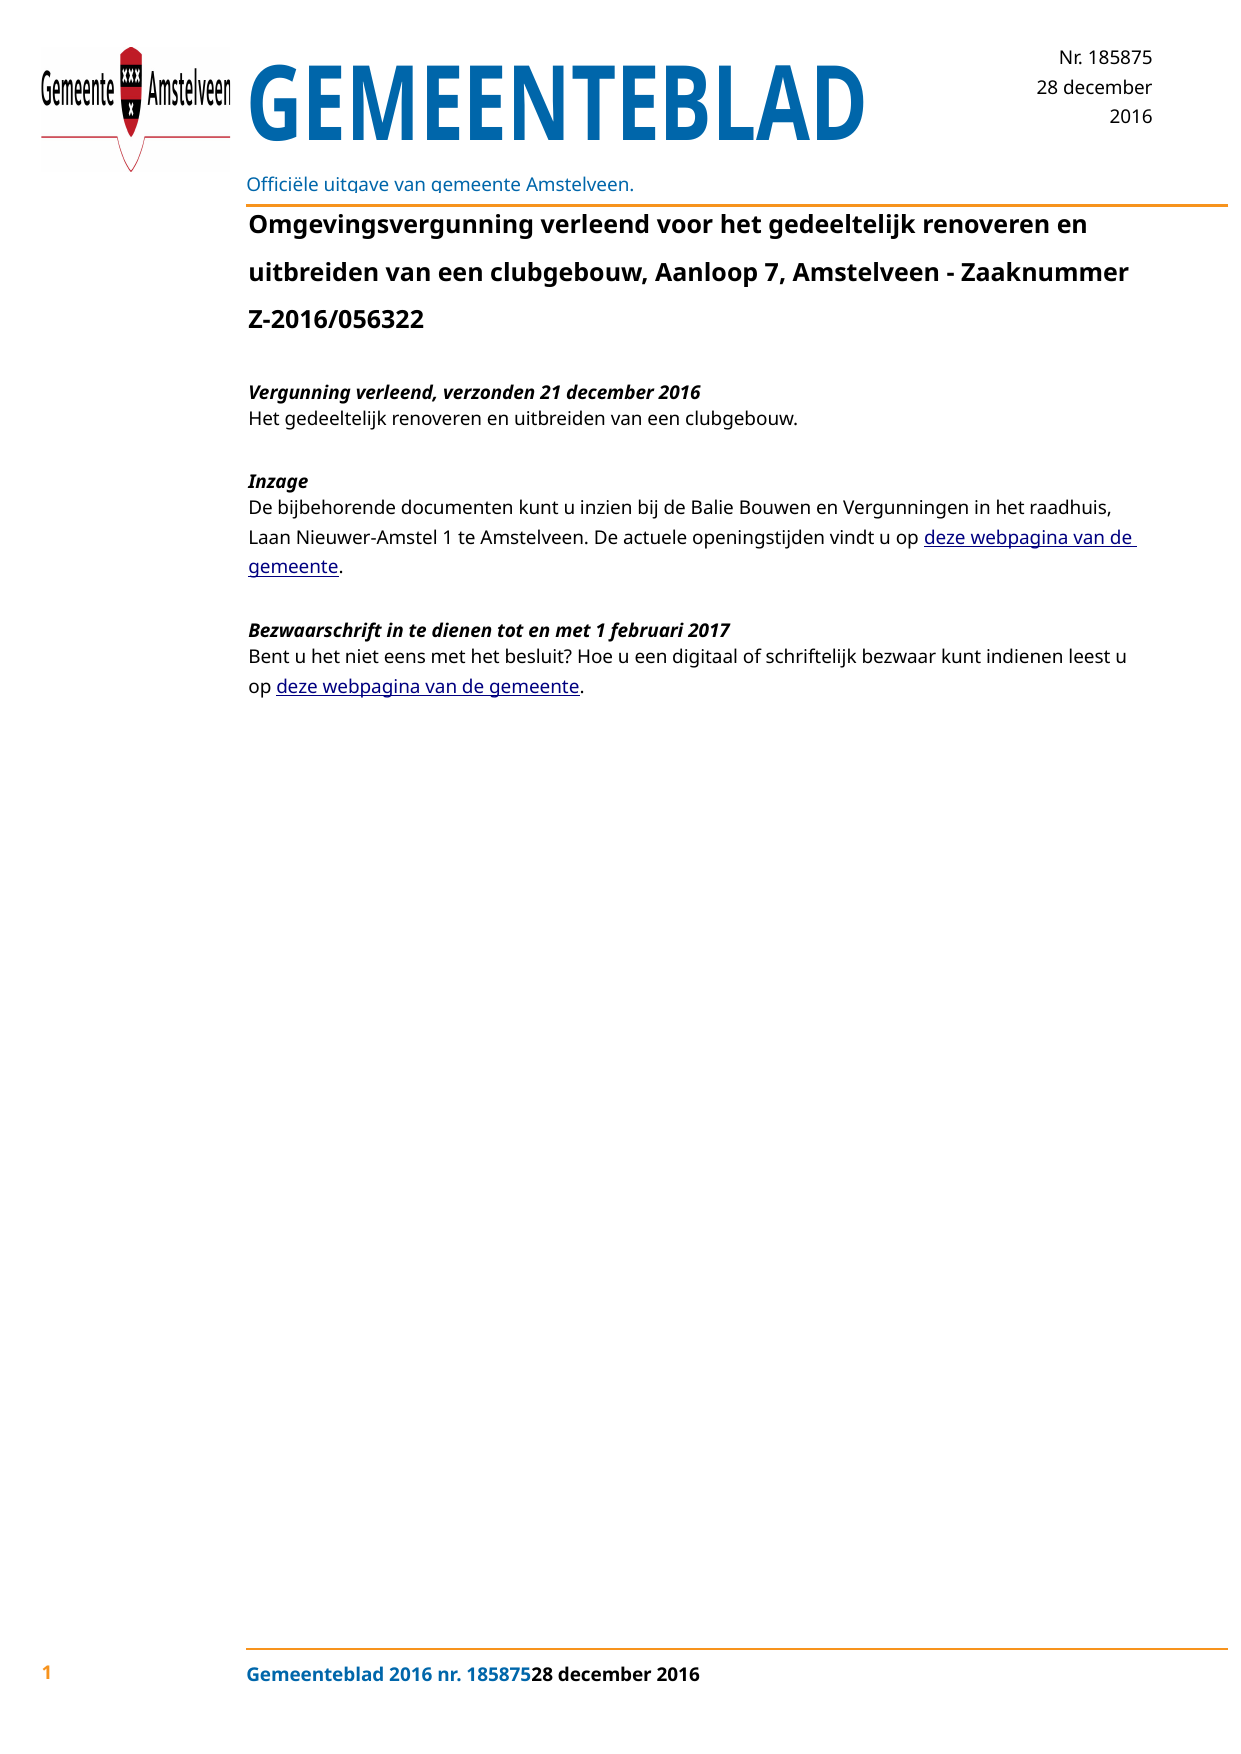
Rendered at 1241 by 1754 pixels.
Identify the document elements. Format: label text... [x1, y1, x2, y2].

picture [41, 47, 231, 172]
text Bent u het niet eens met het besluit? Hoe u een digitaal of schriftelijk bezwaar kunt indienen leest u op deze webpagina van de gemeente. [248, 643, 1152, 699]
text Vergunning verleend, verzonden 21 december 2016 [248, 379, 1152, 405]
text Omgevingsvergunning verleend voor het gedeeltelijk renoveren en uitbreiden van een clubgebouw, Aanloop 7, Amstelveen - Zaaknummer Z-2016/056322 [248, 207, 1152, 336]
text De bijbehorende documenten kunt u inzien bij de Balie Bouwen en Vergunningen in het raadhuis, Laan Nieuwer-Amstel 1 te Amstelveen. De actuele openingstijden vindt u op deze webpagina van de gemeente. [248, 494, 1152, 579]
text Bezwaarschrift in te dienen tot en met 1 februari 2017 [248, 618, 1152, 643]
text Het gedeeltelijk renoveren en uitbreiden van een clubgebouw. [248, 405, 1152, 431]
text Inzage [248, 469, 1152, 494]
